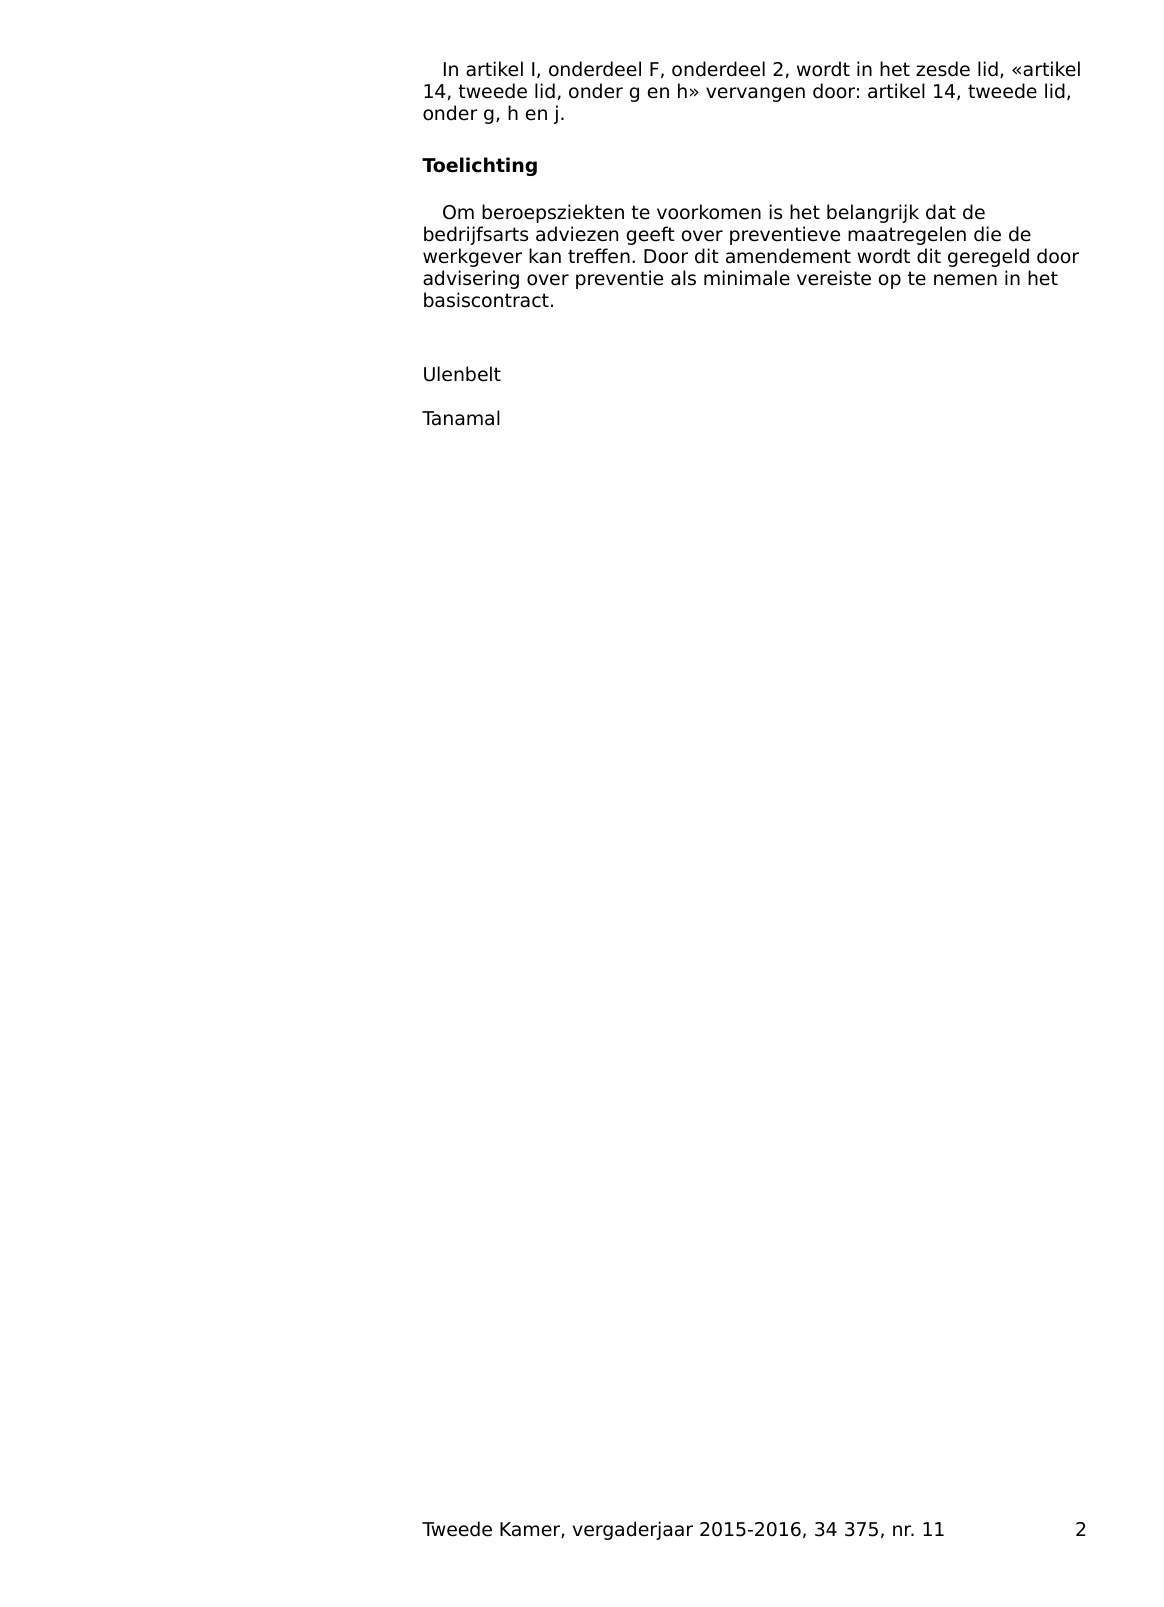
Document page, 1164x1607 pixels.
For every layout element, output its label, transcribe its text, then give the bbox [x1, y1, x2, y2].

text Om beroepsziekten te voorkomen is het belangrijk dat de bedrijfsarts adviezen geeft over preventieve maatregelen die de werkgever kan treffen. Door dit amendement wordt dit geregeld door advisering over preventie als minimale vereiste op te nemen in het basiscontract. [422, 202, 1087, 312]
subtitle Toelichting [422, 155, 1087, 177]
text In artikel I, onderdeel F, onderdeel 2, wordt in het zesde lid, «artikel 14, tweede lid, onder g en h» vervangen door: artikel 14, tweede lid, onder g, h en j. [422, 59, 1087, 125]
text Ulenbelt Tanamal [422, 342, 1087, 430]
